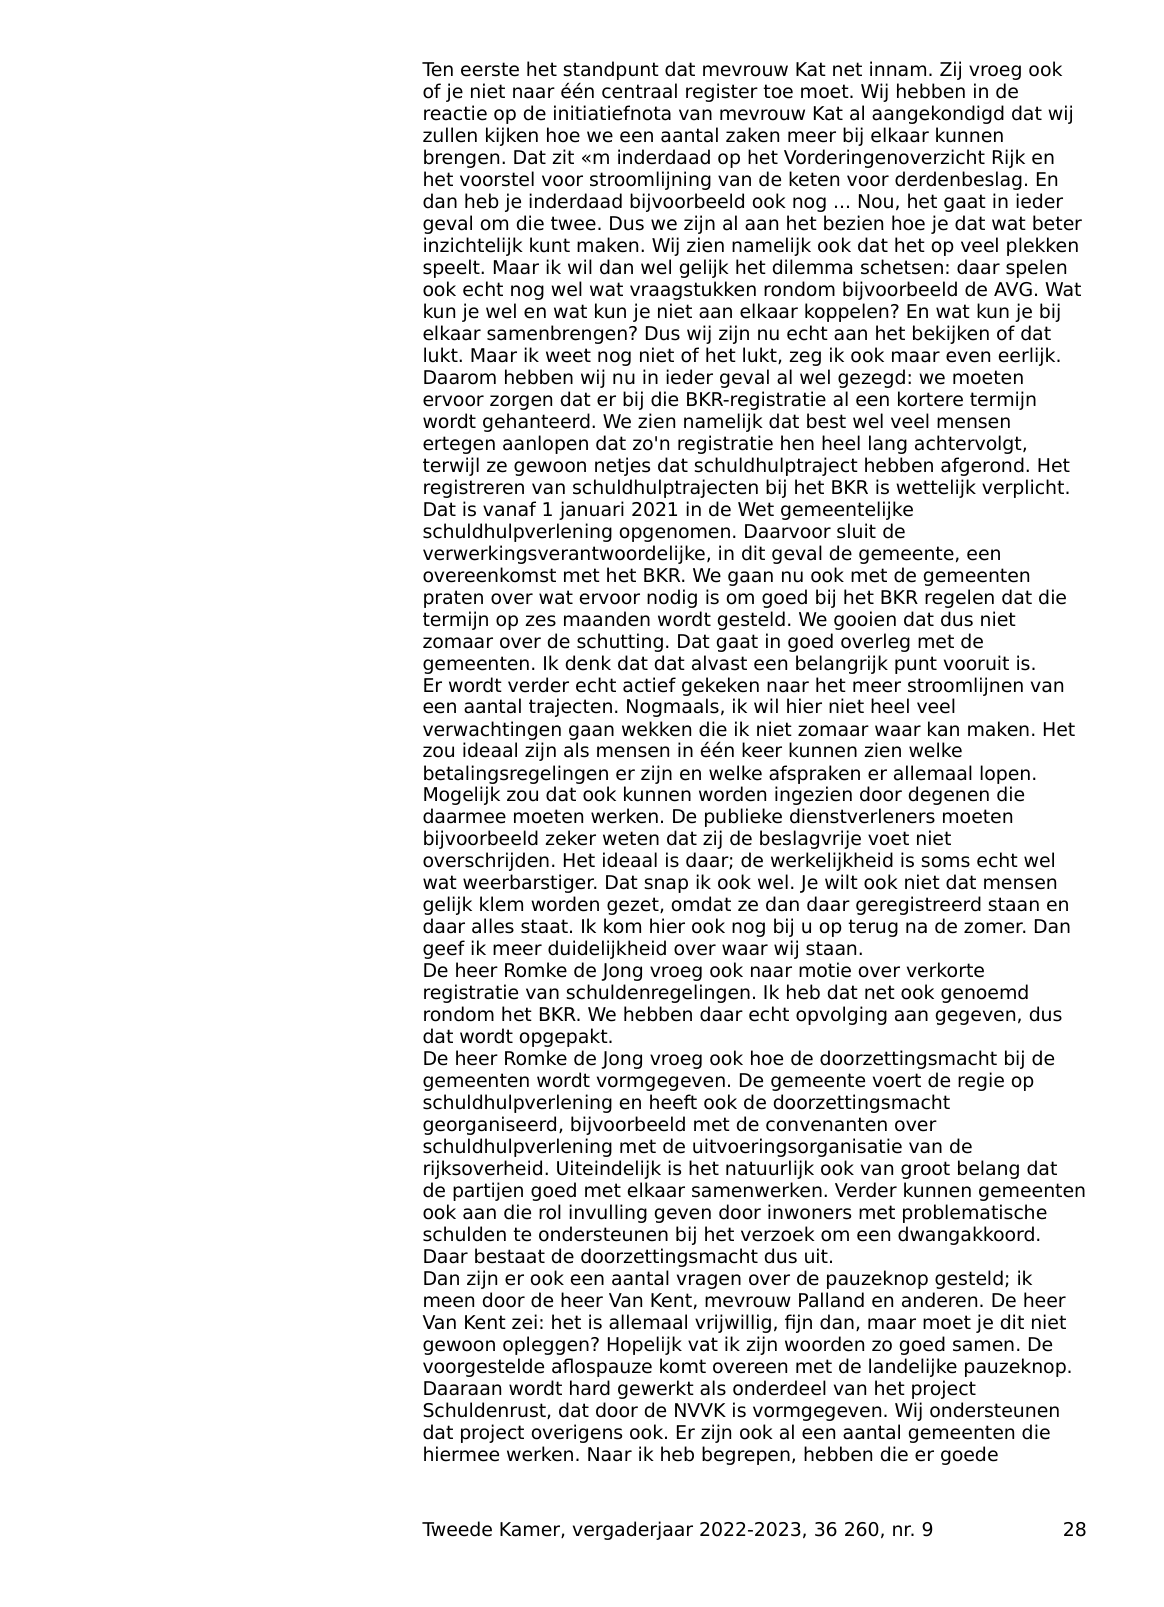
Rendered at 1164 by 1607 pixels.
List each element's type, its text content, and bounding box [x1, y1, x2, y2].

text Dan zijn er ook een aantal vragen over de pauzeknop gesteld; ik meen door de heer Van Kent, mevrouw Palland en anderen. De heer Van Kent zei: het is allemaal vrijwillig, fijn dan, maar moet je dit niet gewoon opleggen? Hopelijk vat ik zijn woorden zo goed samen. De voorgestelde aflospauze komt overeen met de landelijke pauzeknop. Daaraan wordt hard gewerkt als onderdeel van het project Schuldenrust, dat door de NVVK is vormgegeven. Wij ondersteunen dat project overigens ook. Er zijn ook al een aantal gemeenten die hiermee werken. Naar ik heb begrepen, hebben die er goede [422, 1268, 1087, 1466]
text De heer Romke de Jong vroeg ook naar motie over verkorte registratie van schuldenregelingen. Ik heb dat net ook genoemd rondom het BKR. We hebben daar echt opvolging aan gegeven, dus dat wordt opgepakt. [422, 960, 1087, 1048]
text Ten eerste het standpunt dat mevrouw Kat net innam. Zij vroeg ook of je niet naar één centraal register toe moet. Wij hebben in de reactie op de initiatiefnota van mevrouw Kat al aangekondigd dat wij zullen kijken hoe we een aantal zaken meer bij elkaar kunnen brengen. Dat zit «m inderdaad op het Vorderingenoverzicht Rijk en het voorstel voor stroomlijning van de keten voor derdenbeslag. En dan heb je inderdaad bijvoorbeeld ook nog ... Nou, het gaat in ieder geval om die twee. Dus we zijn al aan het bezien hoe je dat wat beter inzichtelijk kunt maken. Wij zien namelijk ook dat het op veel plekken speelt. Maar ik wil dan wel gelijk het dilemma schetsen: daar spelen ook echt nog wel wat vraagstukken rondom bijvoorbeeld de AVG. Wat kun je wel en wat kun je niet aan elkaar koppelen? En wat kun je bij elkaar samenbrengen? Dus wij zijn nu echt aan het bekijken of dat lukt. Maar ik weet nog niet of het lukt, zeg ik ook maar even eerlijk. Daarom hebben wij nu in ieder geval al wel gezegd: we moeten ervoor zorgen dat er bij die BKR-registratie al een kortere termijn wordt gehanteerd. We zien namelijk dat best wel veel mensen ertegen aanlopen dat zo'n registratie hen heel lang achtervolgt, terwijl ze gewoon netjes dat schuldhulptraject hebben afgerond. Het registreren van schuldhulptrajecten bij het BKR is wettelijk verplicht. Dat is vanaf 1 januari 2021 in de Wet gemeentelijke schuldhulpverlening opgenomen. Daarvoor sluit de verwerkingsverantwoordelijke, in dit geval de gemeente, een overeenkomst met het BKR. We gaan nu ook met de gemeenten praten over wat ervoor nodig is om goed bij het BKR regelen dat die termijn op zes maanden wordt gesteld. We gooien dat dus niet zomaar over de schutting. Dat gaat in goed overleg met de gemeenten. Ik denk dat dat alvast een belangrijk punt vooruit is. [422, 59, 1087, 674]
text Er wordt verder echt actief gekeken naar het meer stroomlijnen van een aantal trajecten. Nogmaals, ik wil hier niet heel veel verwachtingen gaan wekken die ik niet zomaar waar kan maken. Het zou ideaal zijn als mensen in één keer kunnen zien welke betalingsregelingen er zijn en welke afspraken er allemaal lopen. Mogelijk zou dat ook kunnen worden ingezien door degenen die daarmee moeten werken. De publieke dienstverleners moeten bijvoorbeeld zeker weten dat zij de beslagvrije voet niet overschrijden. Het ideaal is daar; de werkelijkheid is soms echt wel wat weerbarstiger. Dat snap ik ook wel. Je wilt ook niet dat mensen gelijk klem worden gezet, omdat ze dan daar geregistreerd staan en daar alles staat. Ik kom hier ook nog bij u op terug na de zomer. Dan geef ik meer duidelijkheid over waar wij staan. [422, 674, 1087, 960]
text De heer Romke de Jong vroeg ook hoe de doorzettingsmacht bij de gemeenten wordt vormgegeven. De gemeente voert de regie op schuldhulpverlening en heeft ook de doorzettingsmacht georganiseerd, bijvoorbeeld met de convenanten over schuldhulpverlening met de uitvoeringsorganisatie van de rijksoverheid. Uiteindelijk is het natuurlijk ook van groot belang dat de partijen goed met elkaar samenwerken. Verder kunnen gemeenten ook aan die rol invulling geven door inwoners met problematische schulden te ondersteunen bij het verzoek om een dwangakkoord. Daar bestaat de doorzettingsmacht dus uit. [422, 1048, 1087, 1268]
